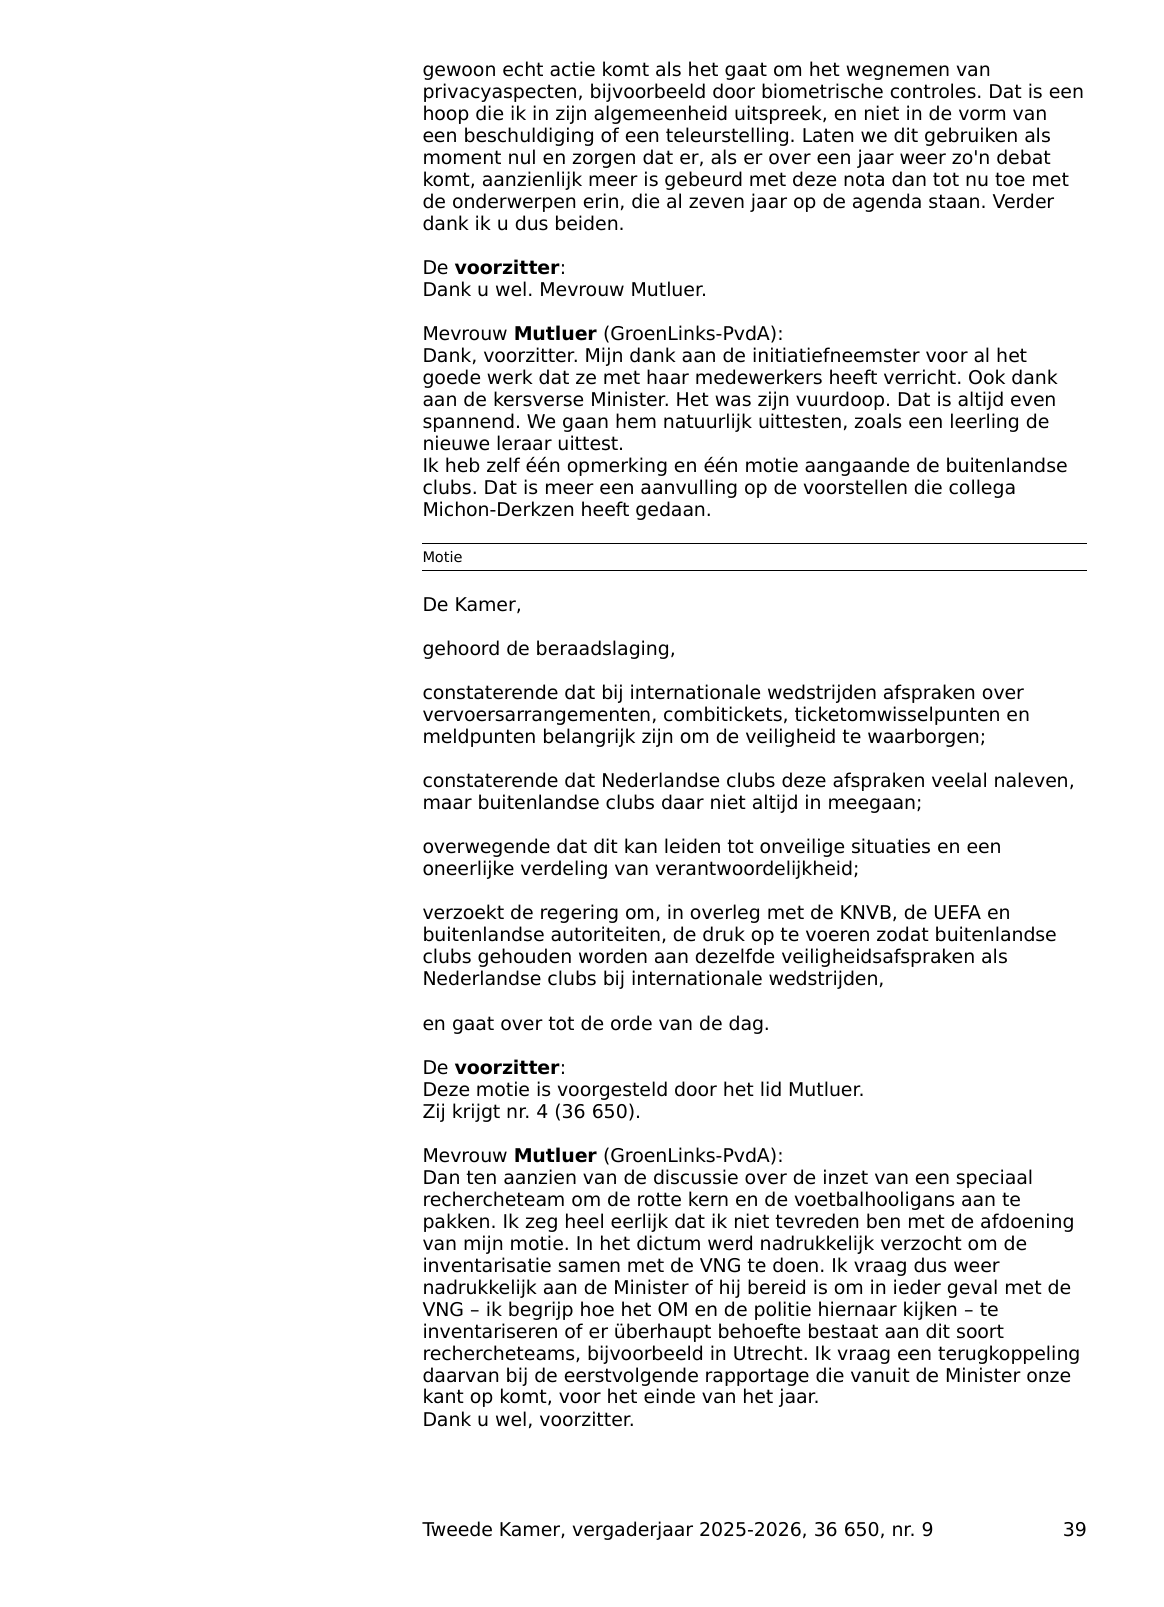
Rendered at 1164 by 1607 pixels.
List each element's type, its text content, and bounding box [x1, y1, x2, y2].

table_header Motie [422, 544, 1087, 570]
text De Kamer, [422, 593, 1087, 616]
text Dan ten aanzien van de discussie over de inzet van een speciaal rechercheteam om de rotte kern en de voetbalhooligans aan te pakken. Ik zeg heel eerlijk dat ik niet tevreden ben met de afdoening van mijn motie. In het dictum werd nadrukkelijk verzocht om de inventarisatie samen met de VNG te doen. Ik vraag dus weer nadrukkelijk aan de Minister of hij bereid is om in ieder geval met de VNG – ik begrijp hoe het OM en de politie hiernaar kijken – te inventariseren of er überhaupt behoefte bestaat aan dit soort rechercheteams, bijvoorbeeld in Utrecht. Ik vraag een terugkoppeling daarvan bij de eerstvolgende rapportage die vanuit de Minister onze kant op komt, voor het einde van het jaar. [422, 1167, 1087, 1408]
text Mevrouw Mutluer (GroenLinks-PvdA): [422, 1145, 1087, 1167]
text Dank, voorzitter. Mijn dank aan de initiatiefneemster voor al het goede werk dat ze met haar medewerkers heeft verricht. Ook dank aan de kersverse Minister. Het was zijn vuurdoop. Dat is altijd even spannend. We gaan hem natuurlijk uittesten, zoals een leerling de nieuwe leraar uittest. [422, 345, 1087, 455]
text Deze motie is voorgesteld door het lid Mutluer. [422, 1078, 1087, 1101]
text Zij krijgt nr. 4 (36 650). [422, 1101, 1087, 1122]
text verzoekt de regering om, in overleg met de KNVB, de UEFA en buitenlandse autoriteiten, de druk op te voeren zodat buitenlandse clubs gehouden worden aan dezelfde veiligheidsafspraken als Nederlandse clubs bij internationale wedstrijden, [422, 902, 1087, 990]
text constaterende dat bij internationale wedstrijden afspraken over vervoersarrangementen, combitickets, ticketomwisselpunten en meldpunten belangrijk zijn om de veiligheid te waarborgen; [422, 682, 1087, 748]
text Dank u wel. Mevrouw Mutluer. [422, 279, 1087, 301]
text De voorzitter: [422, 257, 1087, 279]
text en gaat over tot de orde van de dag. [422, 1012, 1087, 1034]
text gehoord de beraadslaging, [422, 638, 1087, 660]
text Ik heb zelf één opmerking en één motie aangaande de buitenlandse clubs. Dat is meer een aanvulling op de voorstellen die collega Michon-Derkzen heeft gedaan. [422, 455, 1087, 521]
text overwegende dat dit kan leiden tot onveilige situaties en een oneerlijke verdeling van verantwoordelijkheid; [422, 836, 1087, 880]
text Mevrouw Mutluer (GroenLinks-PvdA): [422, 323, 1087, 345]
text constaterende dat Nederlandse clubs deze afspraken veelal naleven, maar buitenlandse clubs daar niet altijd in meegaan; [422, 770, 1087, 814]
text gewoon echt actie komt als het gaat om het wegnemen van privacyaspecten, bijvoorbeeld door biometrische controles. Dat is een hoop die ik in zijn algemeenheid uitspreek, en niet in de vorm van een beschuldiging of een teleurstelling. Laten we dit gebruiken als moment nul en zorgen dat er, als er over een jaar weer zo'n debat komt, aanzienlijk meer is gebeurd met deze nota dan tot nu toe met de onderwerpen erin, die al zeven jaar op de agenda staan. Verder dank ik u dus beiden. [422, 59, 1087, 235]
text Dank u wel, voorzitter. [422, 1408, 1087, 1430]
text De voorzitter: [422, 1057, 1087, 1078]
